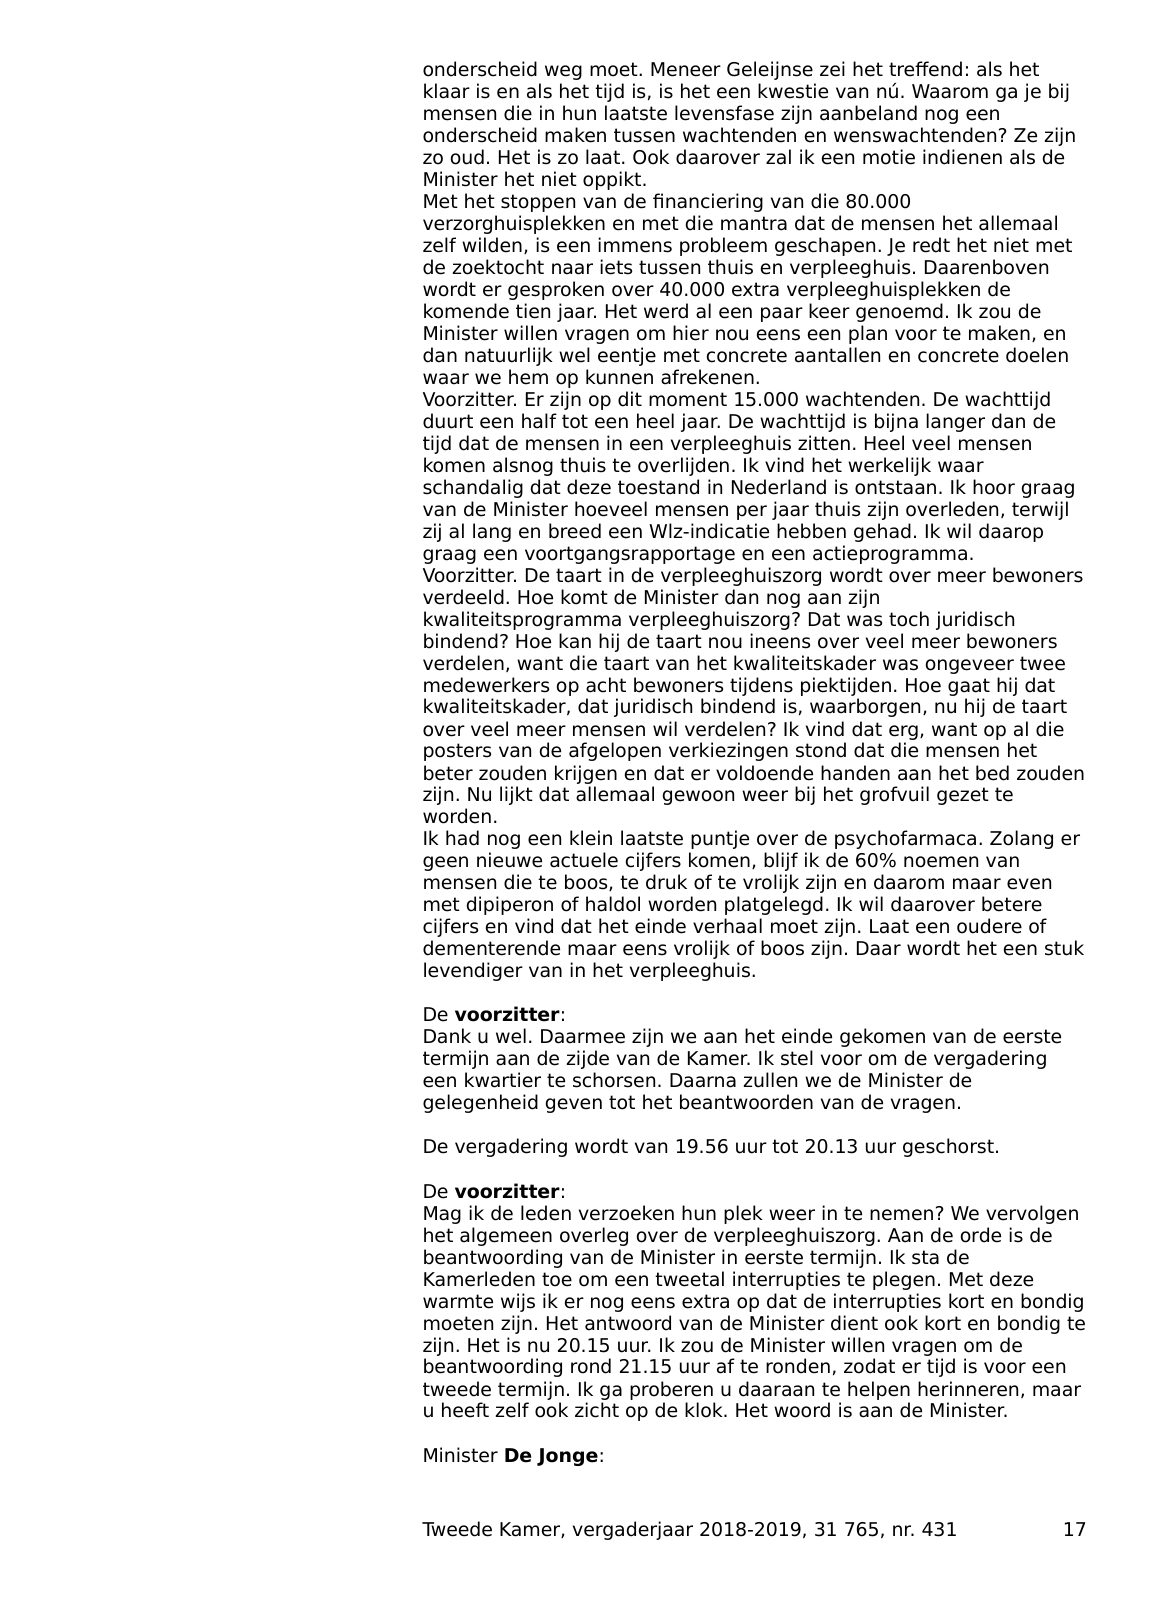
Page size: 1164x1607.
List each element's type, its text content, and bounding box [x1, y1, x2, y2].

text De vergadering wordt van 19.56 uur tot 20.13 uur geschorst. [422, 1136, 1087, 1158]
text onderscheid weg moet. Meneer Geleijnse zei het treffend: als het klaar is en als het tijd is, is het een kwestie van nú. Waarom ga je bij mensen die in hun laatste levensfase zijn aanbeland nog een onderscheid maken tussen wachtenden en wenswachtenden? Ze zijn zo oud. Het is zo laat. Ook daarover zal ik een motie indienen als de Minister het niet oppikt. [422, 59, 1087, 191]
text Voorzitter. De taart in de verpleeghuiszorg wordt over meer bewoners verdeeld. Hoe komt de Minister dan nog aan zijn kwaliteitsprogramma verpleeghuiszorg? Dat was toch juridisch bindend? Hoe kan hij de taart nou ineens over veel meer bewoners verdelen, want die taart van het kwaliteitskader was ongeveer twee medewerkers op acht bewoners tijdens piektijden. Hoe gaat hij dat kwaliteitskader, dat juridisch bindend is, waarborgen, nu hij de taart over veel meer mensen wil verdelen? Ik vind dat erg, want op al die posters van de afgelopen verkiezingen stond dat die mensen het beter zouden krijgen en dat er voldoende handen aan het bed zouden zijn. Nu lijkt dat allemaal gewoon weer bij het grofvuil gezet te worden. [422, 564, 1087, 828]
text Dank u wel. Daarmee zijn we aan het einde gekomen van de eerste termijn aan de zijde van de Kamer. Ik stel voor om de vergadering een kwartier te schorsen. Daarna zullen we de Minister de gelegenheid geven tot het beantwoorden van de vragen. [422, 1026, 1087, 1114]
text Voorzitter. Er zijn op dit moment 15.000 wachtenden. De wachttijd duurt een half tot een heel jaar. De wachttijd is bijna langer dan de tijd dat de mensen in een verpleeghuis zitten. Heel veel mensen komen alsnog thuis te overlijden. Ik vind het werkelijk waar schandalig dat deze toestand in Nederland is ontstaan. Ik hoor graag van de Minister hoeveel mensen per jaar thuis zijn overleden, terwijl zij al lang en breed een Wlz-indicatie hebben gehad. Ik wil daarop graag een voortgangsrapportage en een actieprogramma. [422, 389, 1087, 564]
text De voorzitter: [422, 1181, 1087, 1203]
text Ik had nog een klein laatste puntje over de psychofarmaca. Zolang er geen nieuwe actuele cijfers komen, blijf ik de 60% noemen van mensen die te boos, te druk of te vrolijk zijn en daarom maar even met dipiperon of haldol worden platgelegd. Ik wil daarover betere cijfers en vind dat het einde verhaal moet zijn. Laat een oudere of dementerende maar eens vrolijk of boos zijn. Daar wordt het een stuk levendiger van in het verpleeghuis. [422, 828, 1087, 982]
text Met het stoppen van de financiering van die 80.000 verzorghuisplekken en met die mantra dat de mensen het allemaal zelf wilden, is een immens probleem geschapen. Je redt het niet met de zoektocht naar iets tussen thuis en verpleeghuis. Daarenboven wordt er gesproken over 40.000 extra verpleeghuisplekken de komende tien jaar. Het werd al een paar keer genoemd. Ik zou de Minister willen vragen om hier nou eens een plan voor te maken, en dan natuurlijk wel eentje met concrete aantallen en concrete doelen waar we hem op kunnen afrekenen. [422, 191, 1087, 389]
text De voorzitter: [422, 1004, 1087, 1026]
text Minister De Jonge: [422, 1444, 1087, 1467]
text Mag ik de leden verzoeken hun plek weer in te nemen? We vervolgen het algemeen overleg over de verpleeghuiszorg. Aan de orde is de beantwoording van de Minister in eerste termijn. Ik sta de Kamerleden toe om een tweetal interrupties te plegen. Met deze warmte wijs ik er nog eens extra op dat de interrupties kort en bondig moeten zijn. Het antwoord van de Minister dient ook kort en bondig te zijn. Het is nu 20.15 uur. Ik zou de Minister willen vragen om de beantwoording rond 21.15 uur af te ronden, zodat er tijd is voor een tweede termijn. Ik ga proberen u daaraan te helpen herinneren, maar u heeft zelf ook zicht op de klok. Het woord is aan de Minister. [422, 1203, 1087, 1422]
